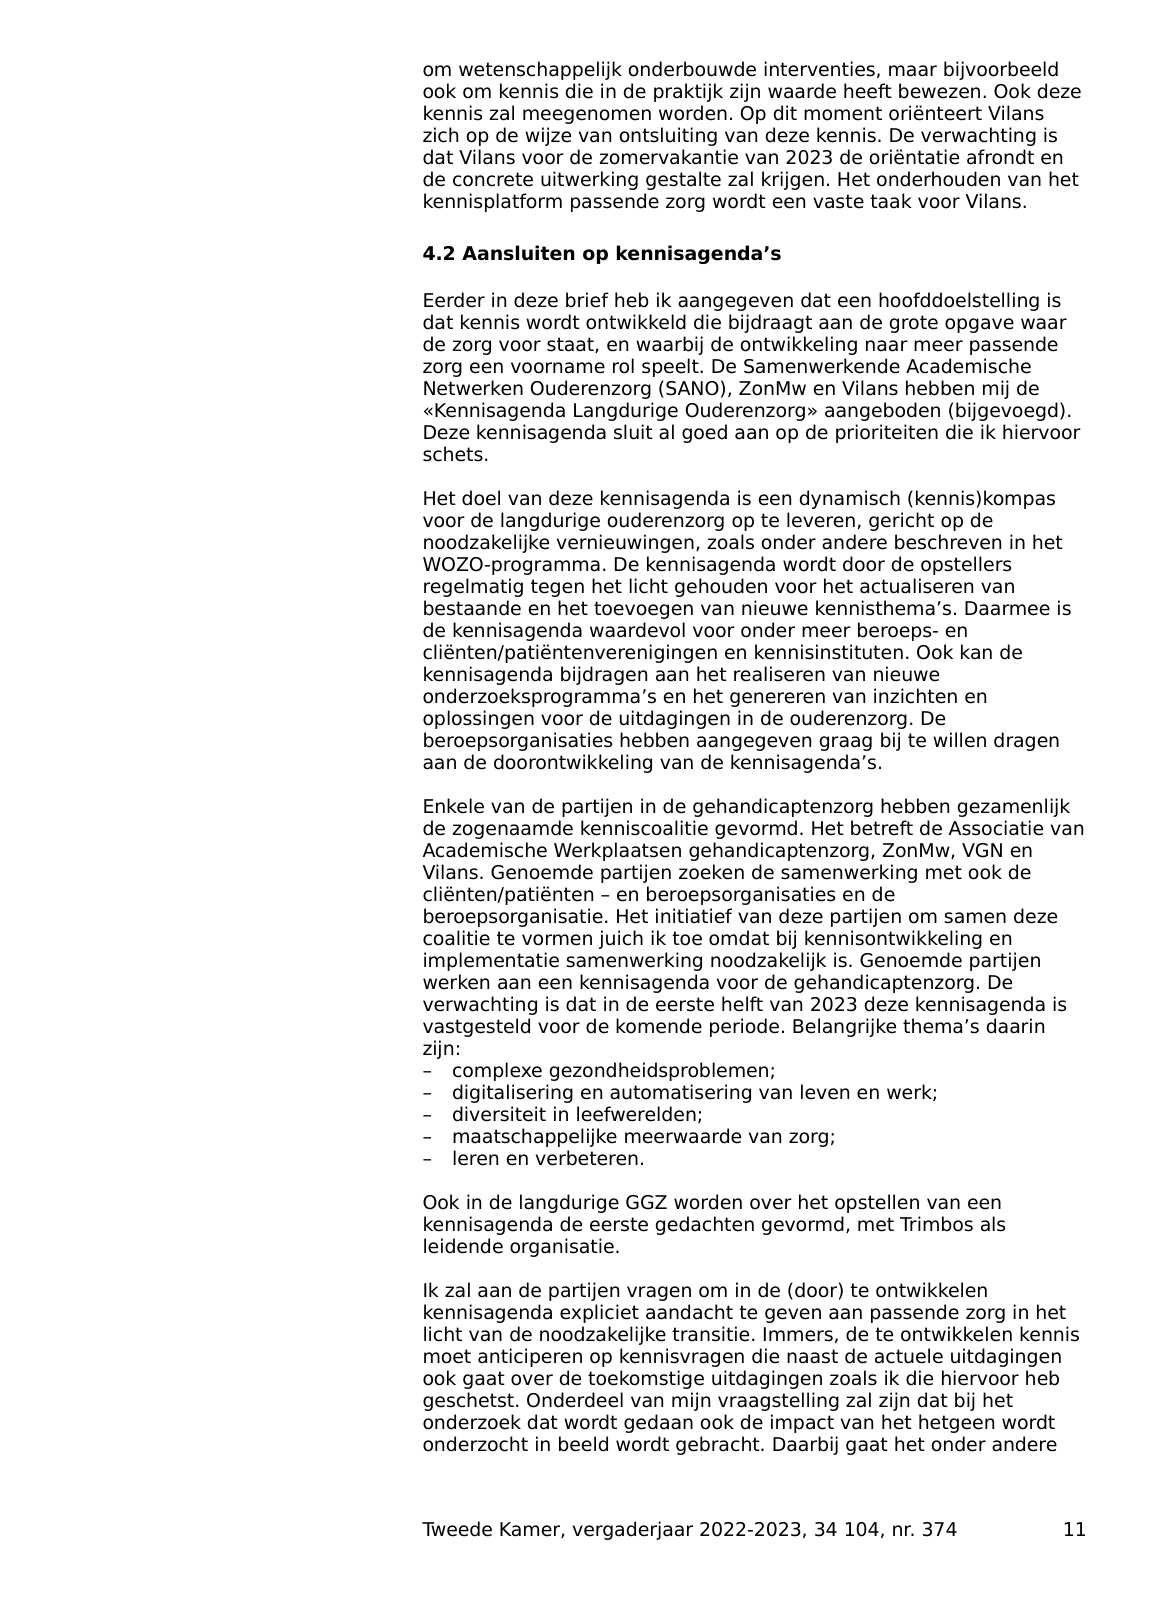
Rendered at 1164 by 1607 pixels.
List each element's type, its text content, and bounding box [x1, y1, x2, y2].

text – digitalisering en automatisering van leven en werk; [422, 1082, 1087, 1103]
text Ik zal aan de partijen vragen om in de (door) te ontwikkelen kennisagenda expliciet aandacht te geven aan passende zorg in het licht van de noodzakelijke transitie. Immers, de te ontwikkelen kennis moet anticiperen op kennisvragen die naast de actuele uitdagingen ook gaat over de toekomstige uitdagingen zoals ik die hiervoor heb geschetst. Onderdeel van mijn vraagstelling zal zijn dat bij het onderzoek dat wordt gedaan ook de impact van het hetgeen wordt onderzocht in beeld wordt gebracht. Daarbij gaat het onder andere [422, 1280, 1087, 1456]
text – maatschappelijke meerwaarde van zorg; [422, 1126, 1087, 1147]
text – diversiteit in leefwerelden; [422, 1103, 1087, 1126]
text Ook in de langdurige GGZ worden over het opstellen van een kennisagenda de eerste gedachten gevormd, met Trimbos als leidende organisatie. [422, 1192, 1087, 1258]
subtitle 4.2 Aansluiten op kennisagenda’s [422, 243, 1087, 265]
text om wetenschappelijk onderbouwde interventies, maar bijvoorbeeld ook om kennis die in de praktijk zijn waarde heeft bewezen. Ook deze kennis zal meegenomen worden. Op dit moment oriënteert Vilans zich op de wijze van ontsluiting van deze kennis. De verwachting is dat Vilans voor de zomervakantie van 2023 de oriëntatie afrondt en de concrete uitwerking gestalte zal krijgen. Het onderhouden van het kennisplatform passende zorg wordt een vaste taak voor Vilans. [422, 59, 1087, 213]
text Enkele van de partijen in de gehandicaptenzorg hebben gezamenlijk de zogenaamde kenniscoalitie gevormd. Het betreft de Associatie van Academische Werkplaatsen gehandicaptenzorg, ZonMw, VGN en Vilans. Genoemde partijen zoeken de samenwerking met ook de cliënten/patiënten – en beroepsorganisaties en de beroepsorganisatie. Het initiatief van deze partijen om samen deze coalitie te vormen juich ik toe omdat bij kennisontwikkeling en implementatie samenwerking noodzakelijk is. Genoemde partijen werken aan een kennisagenda voor de gehandicaptenzorg. De verwachting is dat in de eerste helft van 2023 deze kennisagenda is vastgesteld voor de komende periode. Belangrijke thema’s daarin zijn: [422, 796, 1087, 1059]
text Het doel van deze kennisagenda is een dynamisch (kennis)kompas voor de langdurige ouderenzorg op te leveren, gericht op de noodzakelijke vernieuwingen, zoals onder andere beschreven in het WOZO-programma. De kennisagenda wordt door de opstellers regelmatig tegen het licht gehouden voor het actualiseren van bestaande en het toevoegen van nieuwe kennisthema’s. Daarmee is de kennisagenda waardevol voor onder meer beroeps- en cliënten/patiëntenverenigingen en kennisinstituten. Ook kan de kennisagenda bijdragen aan het realiseren van nieuwe onderzoeksprogramma’s en het genereren van inzichten en oplossingen voor de uitdagingen in de ouderenzorg. De beroepsorganisaties hebben aangegeven graag bij te willen dragen aan de doorontwikkeling van de kennisagenda’s. [422, 488, 1087, 774]
text – leren en verbeteren. [422, 1147, 1087, 1169]
text Eerder in deze brief heb ik aangegeven dat een hoofddoelstelling is dat kennis wordt ontwikkeld die bijdraagt aan de grote opgave waar de zorg voor staat, en waarbij de ontwikkeling naar meer passende zorg een voorname rol speelt. De Samenwerkende Academische Netwerken Ouderenzorg (SANO), ZonMw en Vilans hebben mij de «Kennisagenda Langdurige Ouderenzorg» aangeboden (bijgevoegd). Deze kennisagenda sluit al goed aan op de prioriteiten die ik hiervoor schets. [422, 290, 1087, 466]
text – complexe gezondheidsproblemen; [422, 1059, 1087, 1082]
